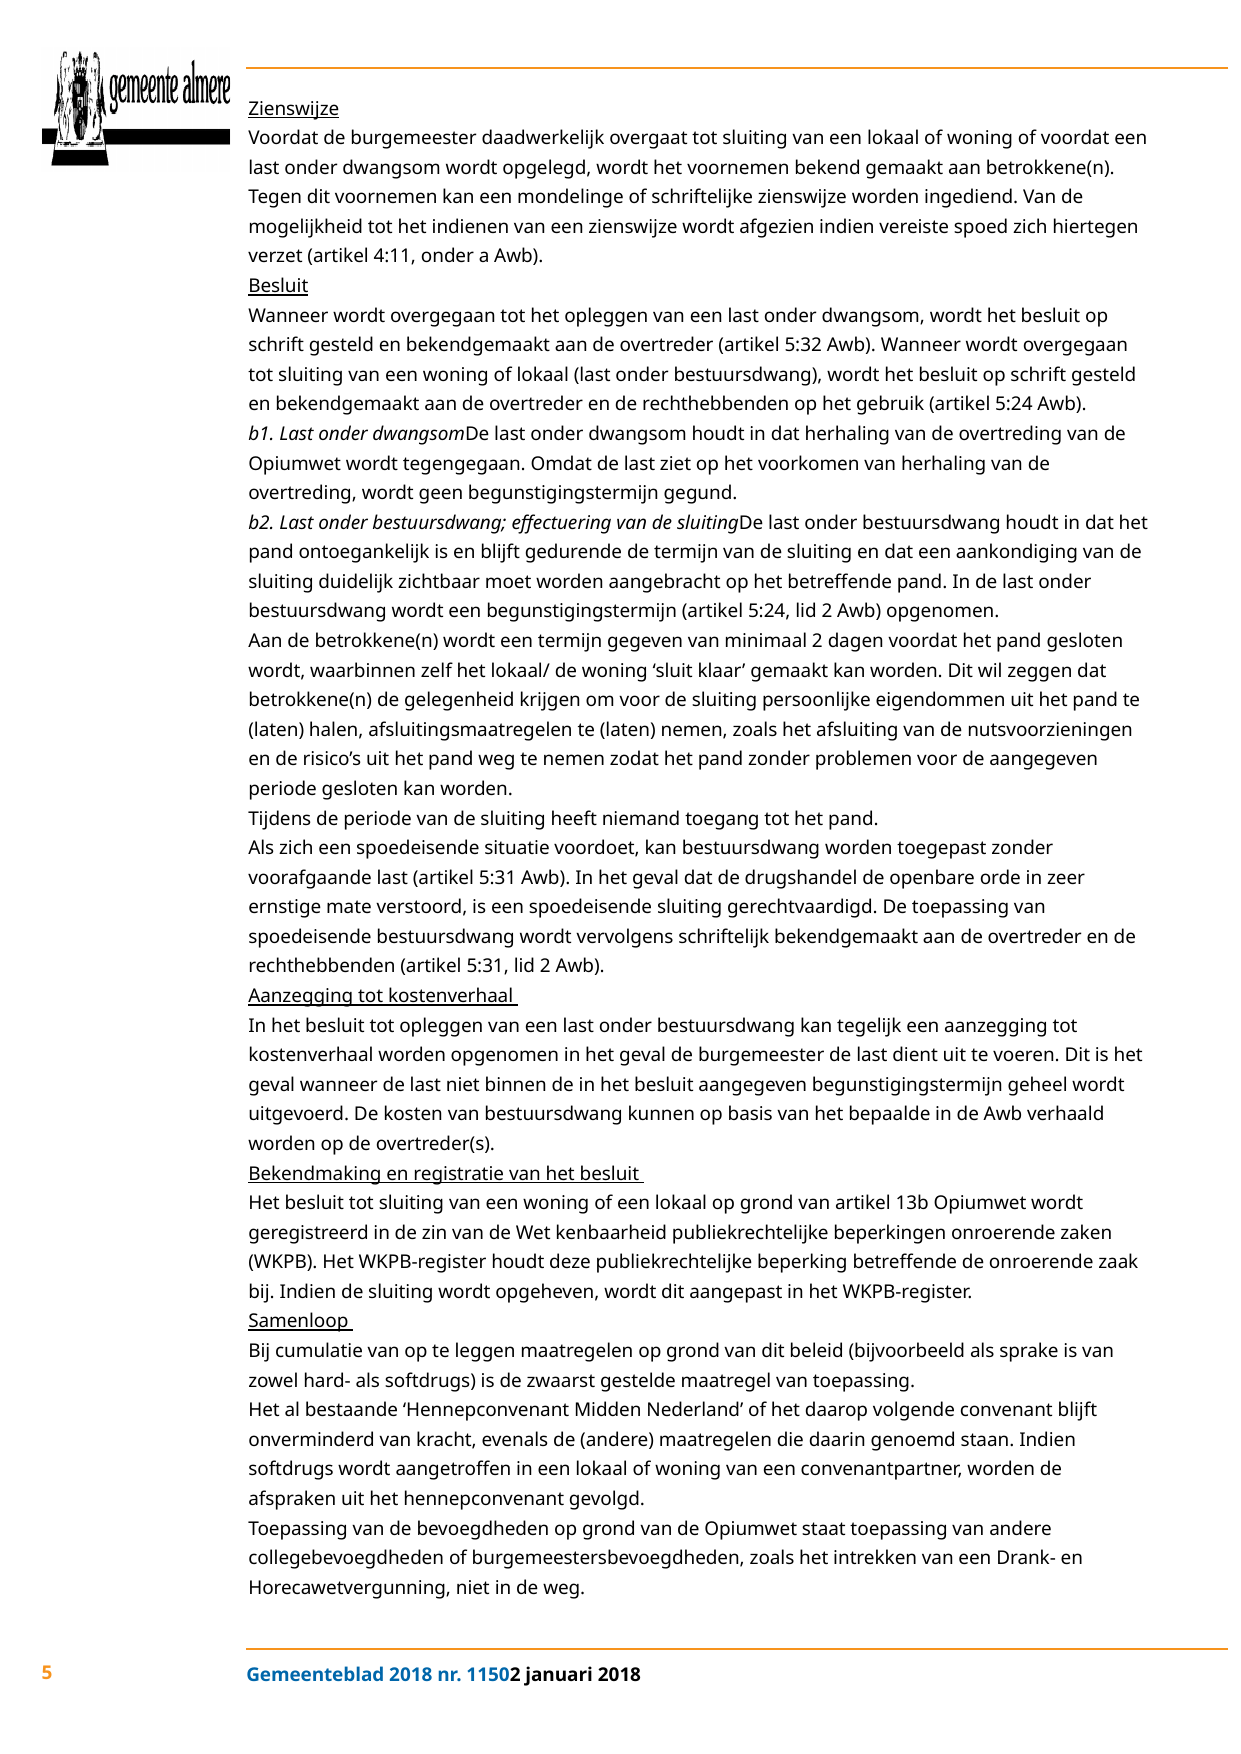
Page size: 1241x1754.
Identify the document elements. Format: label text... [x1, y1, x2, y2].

text Aanzegging tot kostenverhaal [248, 982, 1152, 1008]
text Besluit [248, 272, 1152, 298]
text Zienswijze [248, 95, 1152, 121]
text In het besluit tot opleggen van een last onder bestuursdwang kan tegelijk een aanzegging tot kostenverhaal worden opgenomen in het geval de burgemeester de last dient uit te voeren. Dit is het geval wanneer de last niet binnen de in het besluit aangegeven begunstigingstermijn geheel wordt uitgevoerd. De kosten van bestuursdwang kunnen op basis van het bepaalde in de Awb verhaald worden op de overtreder(s). [248, 1012, 1152, 1156]
text Het al bestaande ‘Hennepconvenant Midden Nederland’ of het daarop volgende convenant blijft onverminderd van kracht, evenals de (andere) maatregelen die daarin genoemd staan. Indien softdrugs wordt aangetroffen in een lokaal of woning van een convenantpartner, worden de afspraken uit het hennepconvenant gevolgd. [248, 1396, 1152, 1511]
text Als zich een spoedeisende situatie voordoet, kan bestuursdwang worden toegepast zonder voorafgaande last (artikel 5:31 Awb). In het geval dat de drugshandel de openbare orde in zeer ernstige mate verstoord, is een spoedeisende sluiting gerechtvaardigd. De toepassing van spoedeisende bestuursdwang wordt vervolgens schriftelijk bekendgemaakt aan de overtreder en de rechthebbenden (artikel 5:31, lid 2 Awb). [248, 834, 1152, 978]
text Bij cumulatie van op te leggen maatregelen op grond van dit beleid (bijvoorbeeld als sprake is van zowel hard- als softdrugs) is de zwaarst gestelde maatregel van toepassing. [248, 1337, 1152, 1393]
text Samenloop [248, 1308, 1152, 1333]
picture [41, 47, 231, 172]
text Het besluit tot sluiting van een woning of een lokaal op grond van artikel 13b Opiumwet wordt geregistreerd in de zin van de Wet kenbaarheid publiekrechtelijke beperkingen onroerende zaken (WKPB). Het WKPB-register houdt deze publiekrechtelijke beperking betreffende de onroerende zaak bij. Indien de sluiting wordt opgeheven, wordt dit aangepast in het WKPB-register. [248, 1189, 1152, 1304]
text b1. Last onder dwangsomDe last onder dwangsom houdt in dat herhaling van de overtreding van de Opiumwet wordt tegengegaan. Omdat de last ziet op het voorkomen van herhaling van de overtreding, wordt geen begunstigingstermijn gegund. [248, 420, 1152, 505]
text Toepassing van de bevoegdheden op grond van de Opiumwet staat toepassing van andere collegebevoegdheden of burgemeestersbevoegdheden, zoals het intrekken van een Drank- en Horecawetvergunning, niet in de weg. [248, 1515, 1152, 1600]
text b2. Last onder bestuursdwang; effectuering van de sluitingDe last onder bestuursdwang houdt in dat het pand ontoegankelijk is en blijft gedurende de termijn van de sluiting en dat een aankondiging van de sluiting duidelijk zichtbaar moet worden aangebracht op het betreffende pand. In de last onder bestuursdwang wordt een begunstigingstermijn (artikel 5:24, lid 2 Awb) opgenomen. [248, 509, 1152, 623]
text Wanneer wordt overgegaan tot het opleggen van een last onder dwangsom, wordt het besluit op schrift gesteld en bekendgemaakt aan de overtreder (artikel 5:32 Awb). Wanneer wordt overgegaan tot sluiting van een woning of lokaal (last onder bestuursdwang), wordt het besluit op schrift gesteld en bekendgemaakt aan de overtreder en de rechthebbenden op het gebruik (artikel 5:24 Awb). [248, 302, 1152, 416]
text Voordat de burgemeester daadwerkelijk overgaat tot sluiting van een lokaal of woning of voordat een last onder dwangsom wordt opgelegd, wordt het voornemen bekend gemaakt aan betrokkene(n). Tegen dit voornemen kan een mondelinge of schriftelijke zienswijze worden ingediend. Van de mogelijkheid tot het indienen van een zienswijze wordt afgezien indien vereiste spoed zich hiertegen verzet (artikel 4:11, onder a Awb). [248, 124, 1152, 268]
text Tijdens de periode van de sluiting heeft niemand toegang tot het pand. [248, 805, 1152, 831]
text Bekendmaking en registratie van het besluit [248, 1160, 1152, 1186]
text Aan de betrokkene(n) wordt een termijn gegeven van minimaal 2 dagen voordat het pand gesloten wordt, waarbinnen zelf het lokaal/ de woning ‘sluit klaar’ gemaakt kan worden. Dit wil zeggen dat betrokkene(n) de gelegenheid krijgen om voor de sluiting persoonlijke eigendommen uit het pand te (laten) halen, afsluitingsmaatregelen te (laten) nemen, zoals het afsluiting van de nutsvoorzieningen en de risico’s uit het pand weg te nemen zodat het pand zonder problemen voor de aangegeven periode gesloten kan worden. [248, 627, 1152, 801]
